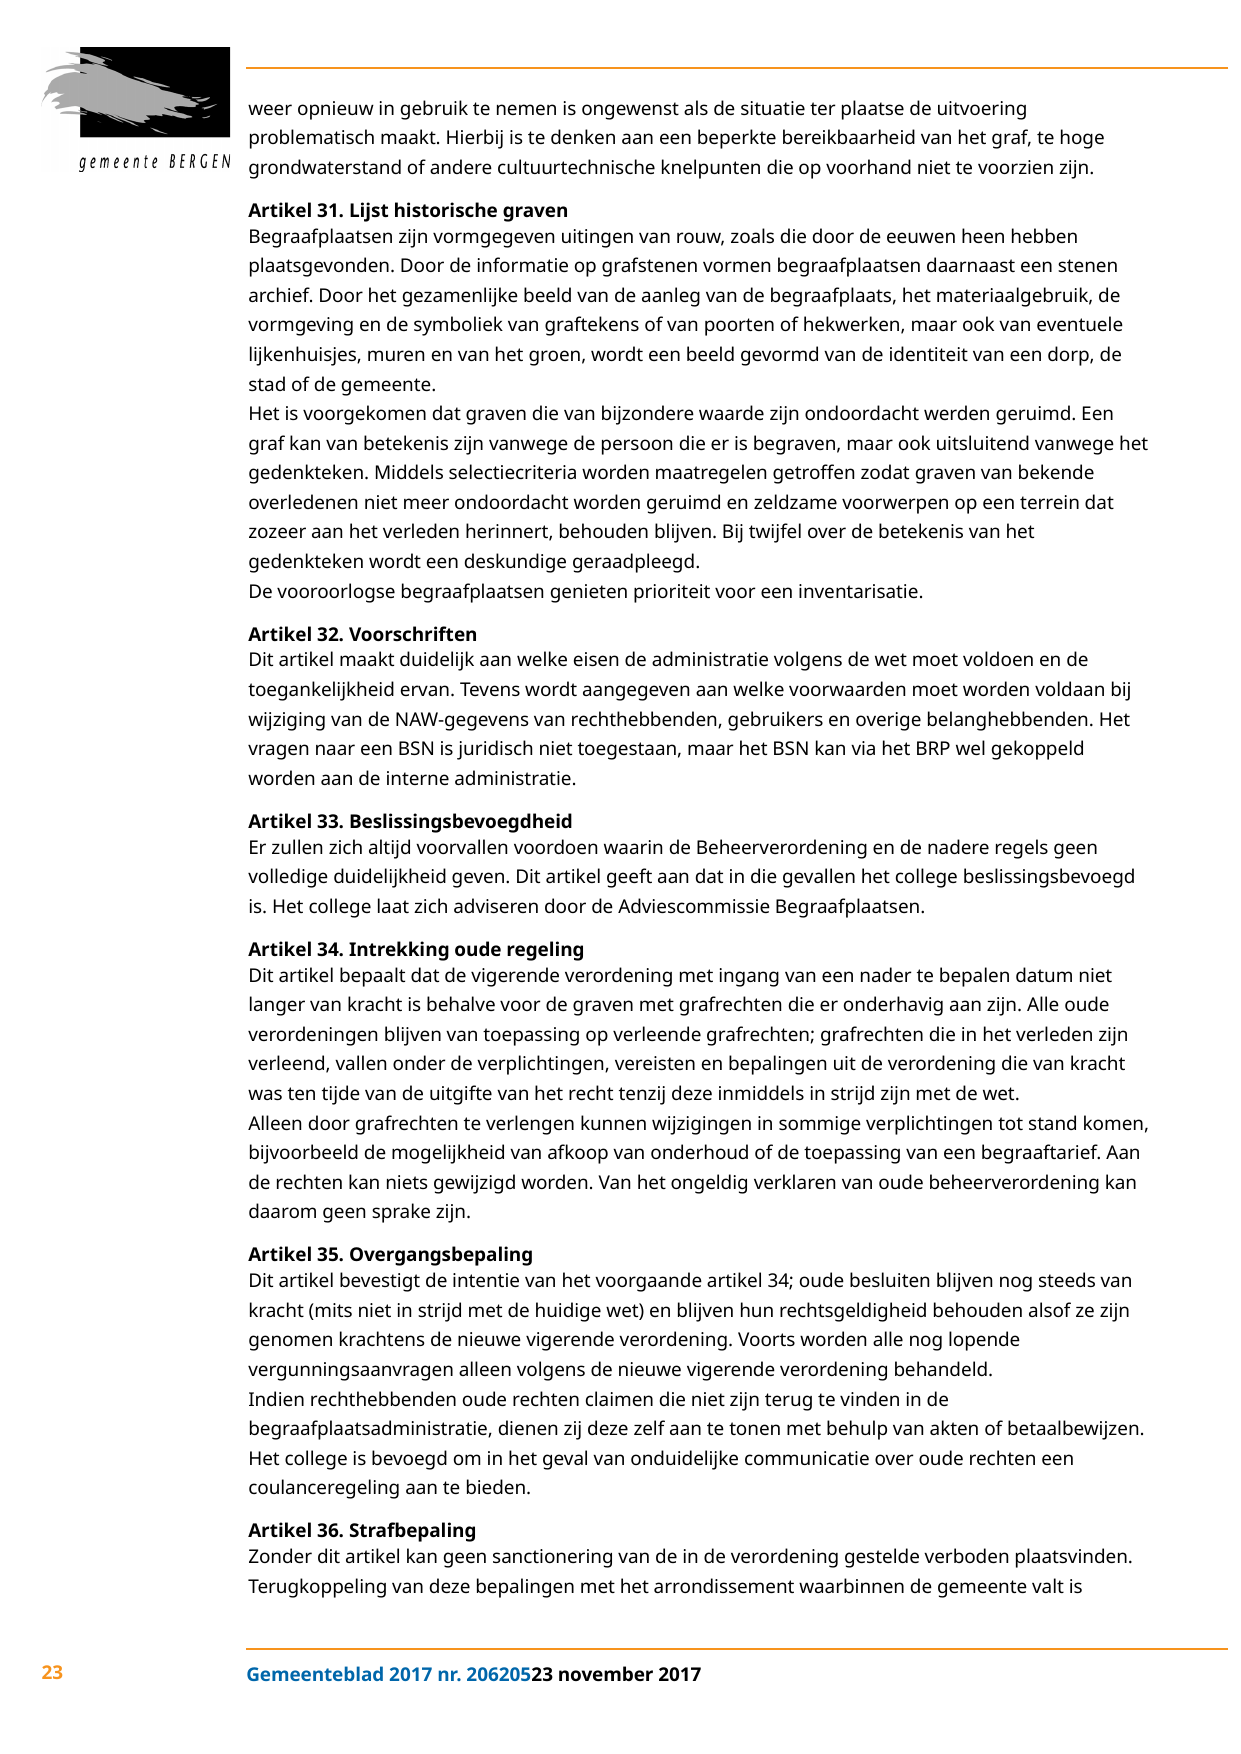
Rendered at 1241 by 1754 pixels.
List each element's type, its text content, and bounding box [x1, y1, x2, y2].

picture [41, 47, 231, 172]
text Er zullen zich altijd voorvallen voordoen waarin de Beheerverordening en de nadere regels geen volledige duidelijkheid geven. Dit artikel geeft aan dat in die gevallen het college beslissingsbevoegd is. Het college laat zich adviseren door de Adviescommissie Begraafplaatsen. [248, 834, 1152, 919]
text Zonder dit artikel kan geen sanctionering van de in de verordening gestelde verboden plaatsvinden. Terugkoppeling van deze bepalingen met het arrondissement waarbinnen de gemeente valt is [248, 1543, 1152, 1599]
text Begraafplaatsen zijn vormgegeven uitingen van rouw, zoals die door de eeuwen heen hebben plaatsgevonden. Door de informatie op grafstenen vormen begraafplaatsen daarnaast een stenen archief. Door het gezamenlijke beeld van de aanleg van de begraafplaats, het materiaalgebruik, de vormgeving en de symboliek van graftekens of van poorten of hekwerken, maar ook van eventuele lijkenhuisjes, muren en van het groen, wordt een beeld gevormd van de identiteit van een dorp, de stad of de gemeente. [248, 223, 1152, 396]
text Artikel 31. Lijst historische graven [248, 197, 1152, 223]
text weer opnieuw in gebruik te nemen is ongewenst als de situatie ter plaatse de uitvoering problematisch maakt. Hierbij is te denken aan een beperkte bereikbaarheid van het graf, te hoge grondwaterstand of andere cultuurtechnische knelpunten die op voorhand niet te voorzien zijn. [248, 95, 1152, 180]
text Alleen door grafrechten te verlengen kunnen wijzigingen in sommige verplichtingen tot stand komen, bijvoorbeeld de mogelijkheid van afkoop van onderhoud of de toepassing van een begraaftarief. Aan de rechten kan niets gewijzigd worden. Van het ongeldig verklaren van oude beheerverordening kan daarom geen sprake zijn. [248, 1110, 1152, 1224]
text Dit artikel bevestigt de intentie van het voorgaande artikel 34; oude besluiten blijven nog steeds van kracht (mits niet in strijd met de huidige wet) en blijven hun rechtsgeldigheid behouden alsof ze zijn genomen krachtens de nieuwe vigerende verordening. Voorts worden alle nog lopende vergunningsaanvragen alleen volgens de nieuwe vigerende verordening behandeld. [248, 1267, 1152, 1382]
text Het is voorgekomen dat graven die van bijzondere waarde zijn ondoordacht werden geruimd. Een graf kan van betekenis zijn vanwege de persoon die er is begraven, maar ook uitsluitend vanwege het gedenkteken. Middels selectiecriteria worden maatregelen getroffen zodat graven van bekende overledenen niet meer ondoordacht worden geruimd en zeldzame voorwerpen op een terrein dat zozeer aan het verleden herinnert, behouden blijven. Bij twijfel over de betekenis van het gedenkteken wordt een deskundige geraadpleegd. [248, 400, 1152, 574]
text Indien rechthebbenden oude rechten claimen die niet zijn terug te vinden in de begraafplaatsadministratie, dienen zij deze zelf aan te tonen met behulp van akten of betaalbewijzen. Het college is bevoegd om in het geval van onduidelijke communicatie over oude rechten een coulanceregeling aan te bieden. [248, 1386, 1152, 1500]
text Dit artikel maakt duidelijk aan welke eisen de administratie volgens de wet moet voldoen en de toegankelijkheid ervan. Tevens wordt aangegeven aan welke voorwaarden moet worden voldaan bij wijziging van de NAW-gegevens van rechthebbenden, gebruikers en overige belanghebbenden. Het vragen naar een BSN is juridisch niet toegestaan, maar het BSN kan via het BRP wel gekoppeld worden aan de interne administratie. [248, 647, 1152, 791]
text Artikel 36. Strafbepaling [248, 1518, 1152, 1543]
text Artikel 32. Voorschriften [248, 621, 1152, 647]
text Artikel 33. Beslissingsbevoegdheid [248, 808, 1152, 834]
text Artikel 34. Intrekking oude regeling [248, 936, 1152, 962]
text Artikel 35. Overgangsbepaling [248, 1242, 1152, 1267]
text De vooroorlogse begraafplaatsen genieten prioriteit voor een inventarisatie. [248, 578, 1152, 603]
text Dit artikel bepaalt dat de vigerende verordening met ingang van een nader te bepalen datum niet langer van kracht is behalve voor de graven met grafrechten die er onderhavig aan zijn. Alle oude verordeningen blijven van toepassing op verleende grafrechten; grafrechten die in het verleden zijn verleend, vallen onder de verplichtingen, vereisten en bepalingen uit de verordening die van kracht was ten tijde van de uitgifte van het recht tenzij deze inmiddels in strijd zijn met de wet. [248, 962, 1152, 1106]
